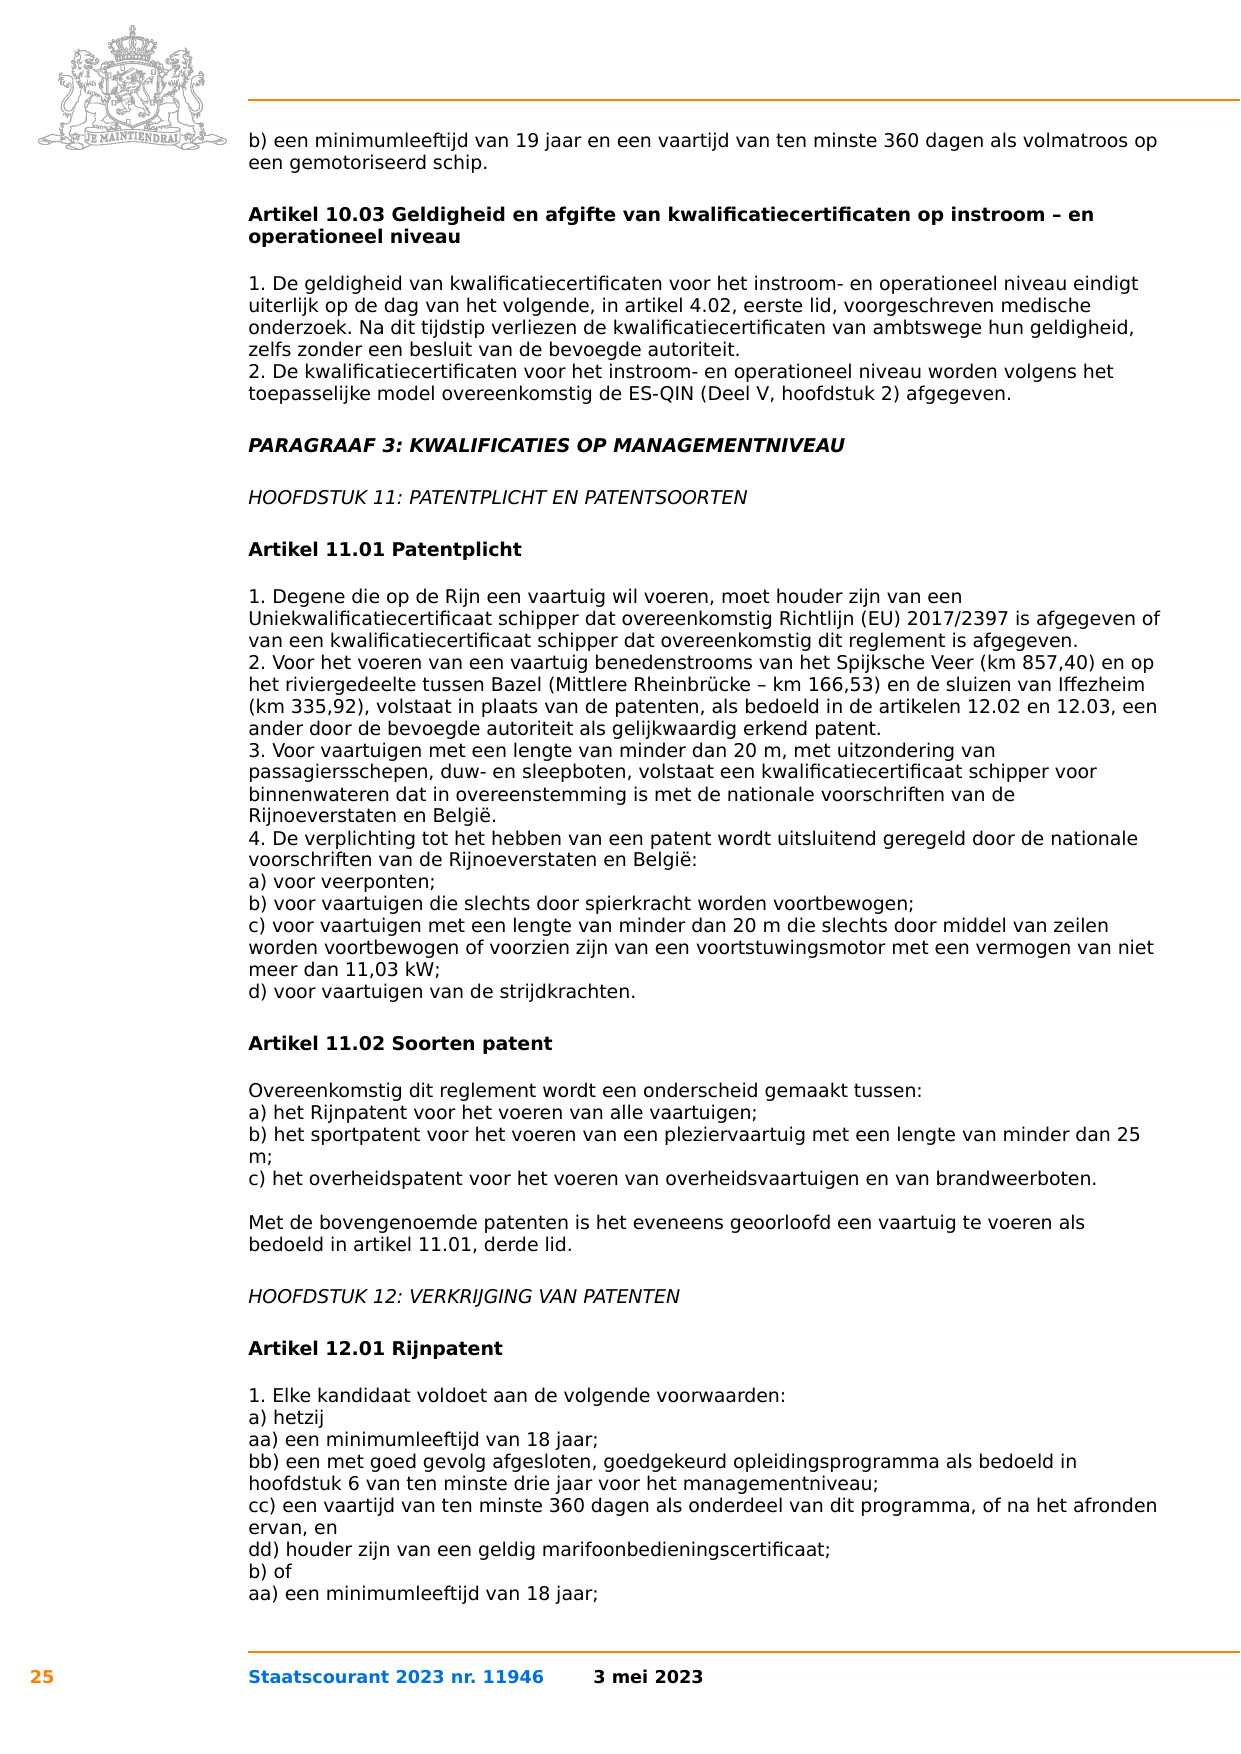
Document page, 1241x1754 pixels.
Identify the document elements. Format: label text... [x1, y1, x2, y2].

text Overeenkomstig dit reglement wordt een onderscheid gemaakt tussen: [248, 1080, 1163, 1102]
text aa) een minimumleeftijd van 18 jaar; [248, 1583, 1163, 1605]
text c) het overheidspatent voor het voeren van overheidsvaartuigen en van brandweerboten. [248, 1168, 1163, 1190]
text a) voor veerponten; [248, 871, 1163, 893]
text d) voor vaartuigen van de strijdkrachten. [248, 981, 1163, 1003]
text 2. Voor het voeren van een vaartuig benedenstrooms van het Spijksche Veer (km 857,40) en op het riviergedeelte tussen Bazel (Mittlere Rheinbrücke – km 166,53) en de sluizen van Iffezheim (km 335,92), volstaat in plaats van de patenten, als bedoeld in de artikelen 12.02 en 12.03, een ander door de bevoegde autoriteit als gelijkwaardig erkend patent. [248, 652, 1163, 739]
subtitle Artikel 10.03 Geldigheid en afgifte van kwalificatiecertificaten op instroom – en operationeel niveau [248, 204, 1163, 248]
text 2. De kwalificatiecertificaten voor het instroom- en operationeel niveau worden volgens het toepasselijke model overeenkomstig de ES-QIN (Deel V, hoofdstuk 2) afgegeven. [248, 361, 1163, 405]
text dd) houder zijn van een geldig marifoonbedieningscertificaat; [248, 1539, 1163, 1561]
subtitle PARAGRAAF 3: KWALIFICATIES OP MANAGEMENTNIVEAU [248, 435, 1163, 457]
text 1. Elke kandidaat voldoet aan de volgende voorwaarden: [248, 1385, 1163, 1407]
text 1. De geldigheid van kwalificatiecertificaten voor het instroom- en operationeel niveau eindigt uiterlijk op de dag van het volgende, in artikel 4.02, eerste lid, voorgeschreven medische onderzoek. Na dit tijdstip verliezen de kwalificatiecertificaten van ambtswege hun geldigheid, zelfs zonder een besluit van de bevoegde autoriteit. [248, 273, 1163, 361]
text b) een minimumleeftijd van 19 jaar en een vaartijd van ten minste 360 dagen als volmatroos op een gemotoriseerd schip. [248, 130, 1163, 174]
text b) voor vaartuigen die slechts door spierkracht worden voortbewogen; [248, 893, 1163, 915]
subtitle HOOFDSTUK 11: PATENTPLICHT EN PATENTSOORTEN [248, 487, 1163, 509]
text 3. Voor vaartuigen met een lengte van minder dan 20 m, met uitzondering van passagiersschepen, duw- en sleepboten, volstaat een kwalificatiecertificaat schipper voor binnenwateren dat in overeenstemming is met de nationale voorschriften van de Rijnoeverstaten en België. [248, 739, 1163, 827]
text a) het Rijnpatent voor het voeren van alle vaartuigen; [248, 1102, 1163, 1124]
subtitle Artikel 11.01 Patentplicht [248, 539, 1163, 561]
subtitle HOOFDSTUK 12: VERKRIJGING VAN PATENTEN [248, 1286, 1163, 1308]
text bb) een met goed gevolg afgesloten, goedgekeurd opleidingsprogramma als bedoeld in hoofdstuk 6 van ten minste drie jaar voor het managementniveau; [248, 1451, 1163, 1495]
text aa) een minimumleeftijd van 18 jaar; [248, 1429, 1163, 1451]
text b) het sportpatent voor het voeren van een pleziervaartuig met een lengte van minder dan 25 m; [248, 1124, 1163, 1168]
subtitle Artikel 12.01 Rijnpatent [248, 1338, 1163, 1360]
picture [38, 25, 227, 150]
text b) of [248, 1561, 1163, 1583]
text 4. De verplichting tot het hebben van een patent wordt uitsluitend geregeld door de nationale voorschriften van de Rijnoeverstaten en België: [248, 827, 1163, 871]
text c) voor vaartuigen met een lengte van minder dan 20 m die slechts door middel van zeilen worden voortbewogen of voorzien zijn van een voortstuwingsmotor met een vermogen van niet meer dan 11,03 kW; [248, 915, 1163, 981]
text Met de bovengenoemde patenten is het eveneens geoorloofd een vaartuig te voeren als bedoeld in artikel 11.01, derde lid. [248, 1212, 1163, 1256]
text a) hetzij [248, 1407, 1163, 1429]
text 1. Degene die op de Rijn een vaartuig wil voeren, moet houder zijn van een Uniekwalificatiecertificaat schipper dat overeenkomstig Richtlijn (EU) 2017/2397 is afgegeven of van een kwalificatiecertificaat schipper dat overeenkomstig dit reglement is afgegeven. [248, 586, 1163, 652]
subtitle Artikel 11.02 Soorten patent [248, 1033, 1163, 1055]
text cc) een vaartijd van ten minste 360 dagen als onderdeel van dit programma, of na het afronden ervan, en [248, 1495, 1163, 1539]
